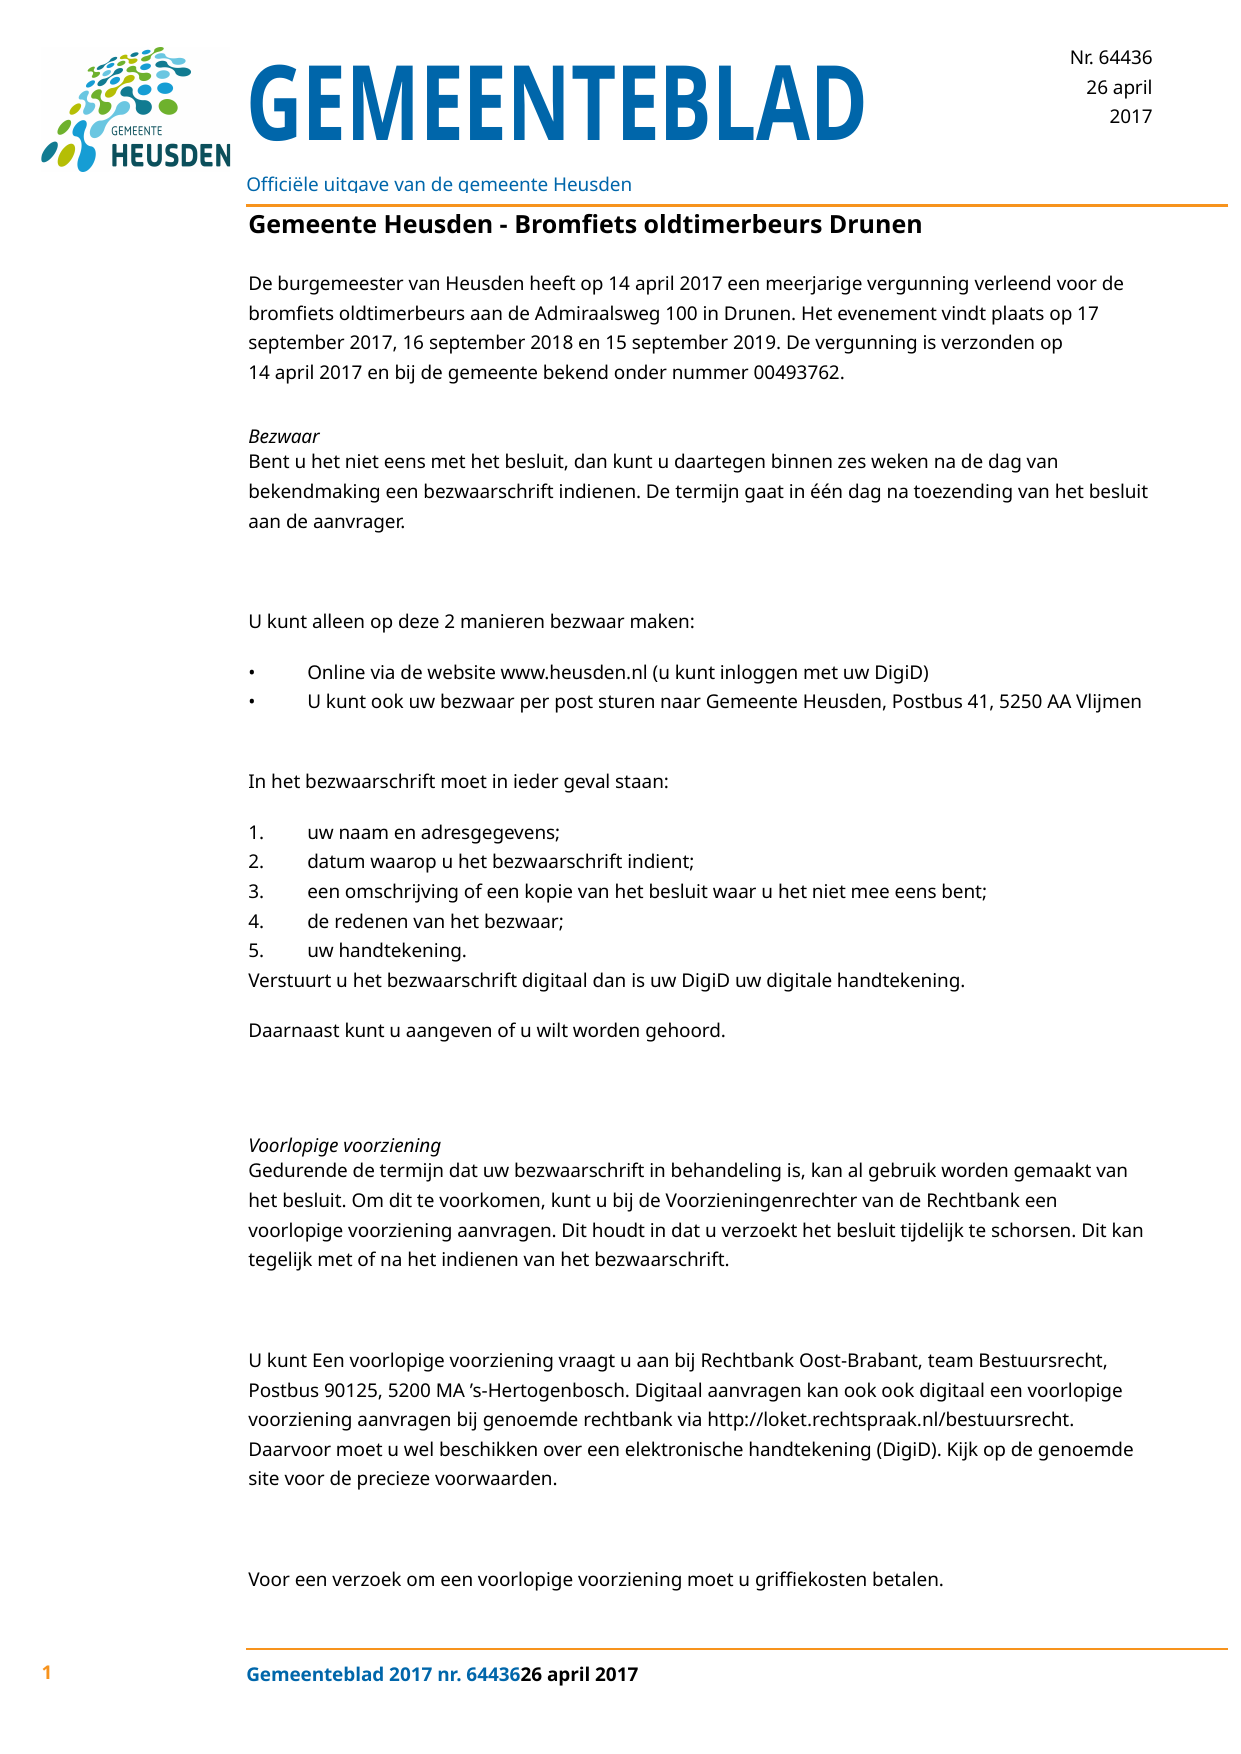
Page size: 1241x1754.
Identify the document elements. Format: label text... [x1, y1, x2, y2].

text Bent u het niet eens met het besluit, dan kunt u daartegen binnen zes weken na de dag van bekendmaking een bezwaarschrift indienen. De termijn gaat in één dag na toezending van het besluit aan de aanvrager. [248, 449, 1152, 534]
text Gemeente Heusden - Bromfiets oldtimerbeurs Drunen [248, 207, 1152, 241]
text Daarnaast kunt u aangeven of u wilt worden gehoord. [248, 1017, 1152, 1043]
list datum waarop u het bezwaarschrift indient; [248, 849, 1152, 874]
list uw naam en adresgegevens; [248, 819, 1152, 845]
text Gedurende de termijn dat uw bezwaarschrift in behandeling is, kan al gebruik worden gemaakt van het besluit. Om dit te voorkomen, kunt u bij de Voorzieningenrechter van de Rechtbank een voorlopige voorziening aanvragen. Dit houdt in dat u verzoekt het besluit tijdelijk te schorsen. Dit kan tegelijk met of na het indienen van het bezwaarschrift. [248, 1158, 1152, 1272]
picture [41, 47, 231, 172]
text Voor een verzoek om een voorlopige voorziening moet u griffiekosten betalen. [248, 1566, 1152, 1592]
list de redenen van het bezwaar; [248, 908, 1152, 934]
list een omschrijving of een kopie van het besluit waar u het niet mee eens bent; [248, 878, 1152, 904]
text De burgemeester van Heusden heeft op 14 april 2017 een meerjarige vergunning verleend voor de bromfiets oldtimerbeurs aan de Admiraalsweg 100 in Drunen. Het evenement vindt plaats op 17 september 2017, 16 september 2018 en 15 september 2019. De vergunning is verzonden op 14 april 2017 en bij de gemeente bekend onder nummer 00493762. [248, 270, 1152, 385]
text U kunt alleen op deze 2 manieren bezwaar maken: [248, 609, 1152, 634]
list uw handtekening. [248, 937, 1152, 963]
text In het bezwaarschrift moet in ieder geval staan: [248, 769, 1152, 794]
text U kunt Een voorlopige voorziening vraagt u aan bij Rechtbank Oost-Brabant, team Bestuursrecht, Postbus 90125, 5200 MA ’s-Hertogenbosch. Digitaal aanvragen kan ook ook digitaal een voorlopige voorziening aanvragen bij genoemde rechtbank via http://loket.rechtspraak.nl/bestuursrecht. Daarvoor moet u wel beschikken over een elektronische handtekening (DigiD). Kijk op de genoemde site voor de precieze voorwaarden. [248, 1347, 1152, 1491]
list Online via de website www.heusden.nl (u kunt inloggen met uw DigiD) [248, 659, 1152, 685]
text Verstuurt u het bezwaarschrift digitaal dan is uw DigiD uw digitale handtekening. [248, 967, 1152, 993]
list U kunt ook uw bezwaar per post sturen naar Gemeente Heusden, Postbus 41, 5250 AA Vlijmen [248, 689, 1152, 714]
text Bezwaar [248, 423, 1152, 449]
text Voorlopige voorziening [248, 1132, 1152, 1158]
